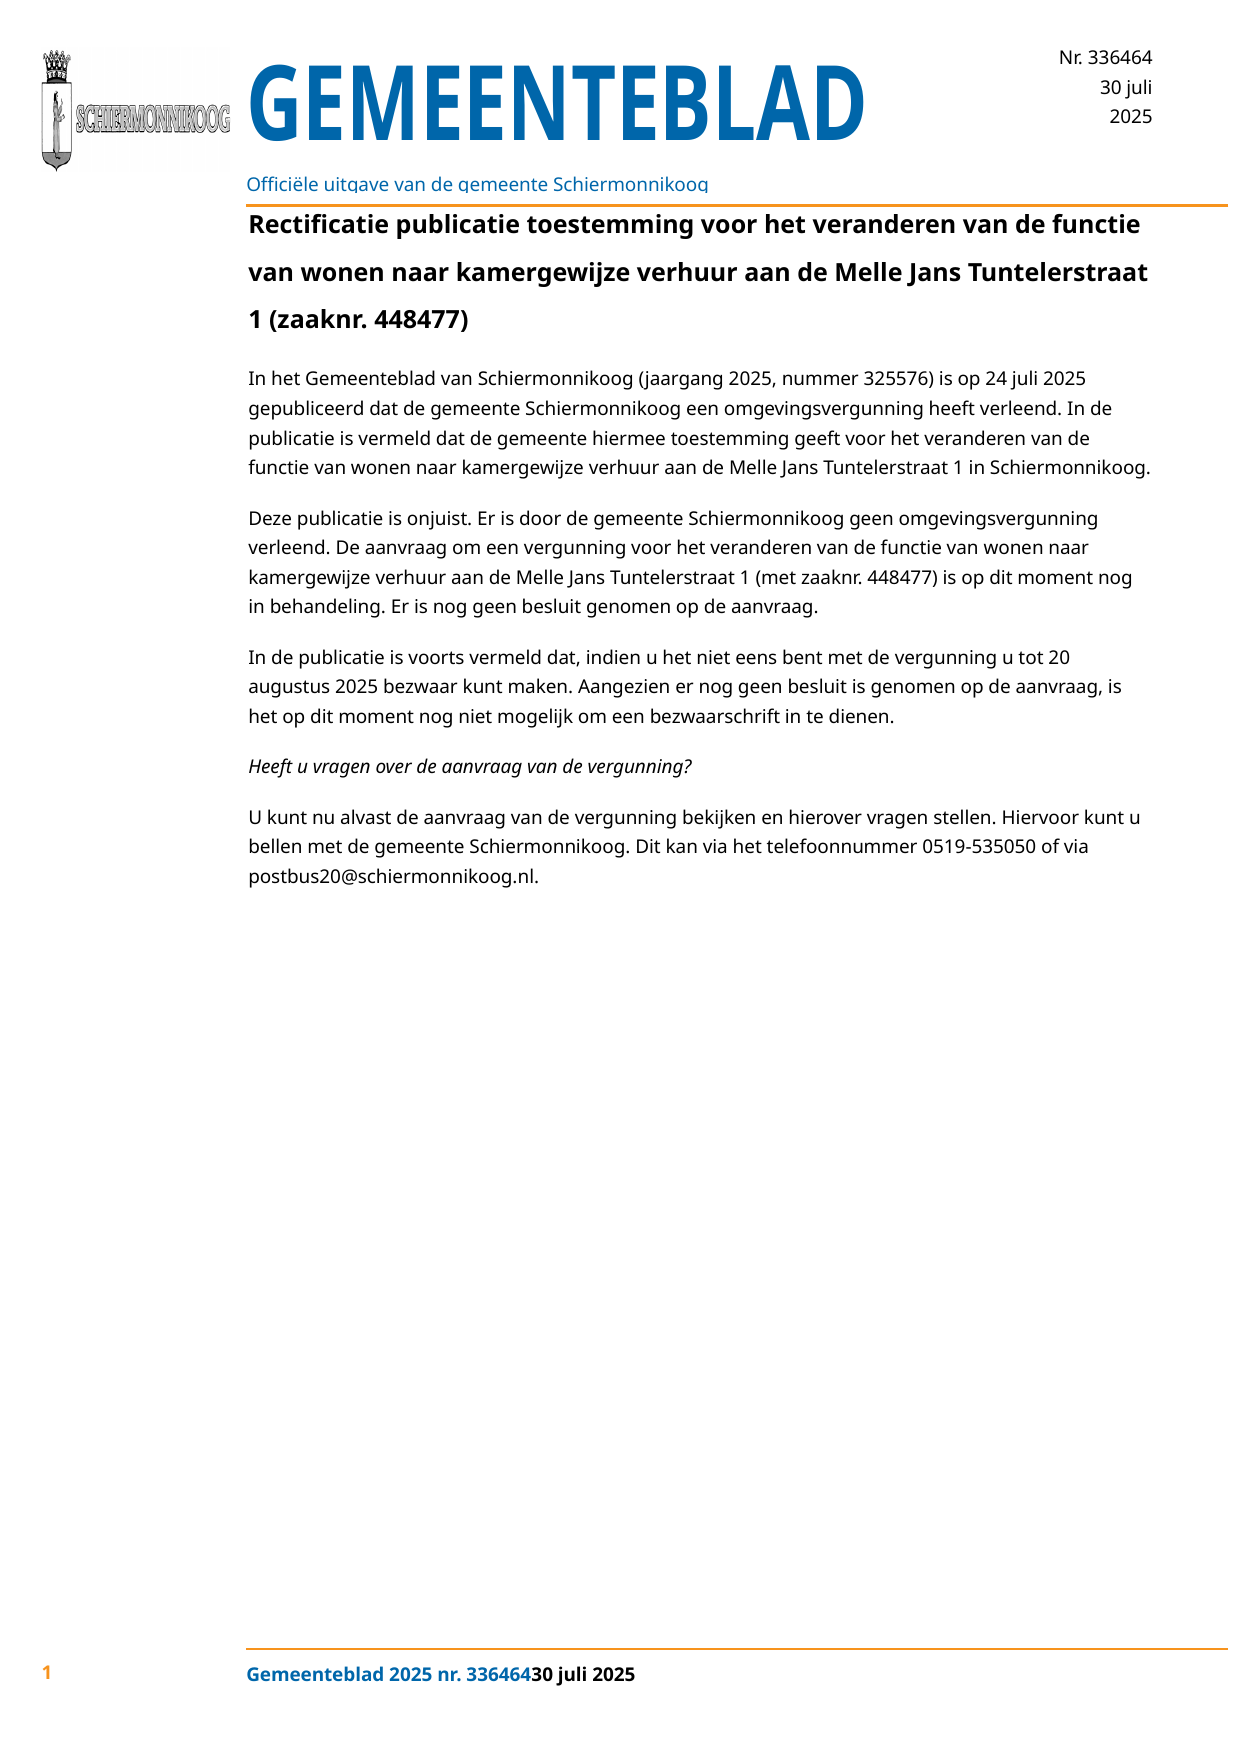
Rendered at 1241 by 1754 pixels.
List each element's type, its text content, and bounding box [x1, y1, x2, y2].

text U kunt nu alvast de aanvraag van de vergunning bekijken en hierover vragen stellen. Hiervoor kunt u bellen met de gemeente Schiermonnikoog. Dit kan via het telefoonnummer 0519-535050 of via postbus20@schiermonnikoog.nl. [248, 804, 1152, 889]
text In de publicatie is voorts vermeld dat, indien u het niet eens bent met de vergunning u tot 20 augustus 2025 bezwaar kunt maken. Aangezien er nog geen besluit is genomen op de aanvraag, is het op dit moment nog niet mogelijk om een bezwaarschrift in te dienen. [248, 644, 1152, 729]
picture [41, 47, 231, 172]
text Rectificatie publicatie toestemming voor het veranderen van de functie van wonen naar kamergewijze verhuur aan de Melle Jans Tuntelerstraat 1 (zaaknr. 448477) [248, 207, 1152, 336]
text Deze publicatie is onjuist. Er is door de gemeente Schiermonnikoog geen omgevingsvergunning verleend. De aanvraag om een vergunning voor het veranderen van de functie van wonen naar kamergewijze verhuur aan de Melle Jans Tuntelerstraat 1 (met zaaknr. 448477) is op dit moment nog in behandeling. Er is nog geen besluit genomen op de aanvraag. [248, 505, 1152, 619]
text Heeft u vragen over de aanvraag van de vergunning? [248, 753, 1152, 779]
text In het Gemeenteblad van Schiermonnikoog (jaargang 2025, nummer 325576) is op 24 juli 2025 gepubliceerd dat de gemeente Schiermonnikoog een omgevingsvergunning heeft verleend. In de publicatie is vermeld dat de gemeente hiermee toestemming geeft voor het veranderen van de functie van wonen naar kamergewijze verhuur aan de Melle Jans Tuntelerstraat 1 in Schiermonnikoog. [248, 366, 1152, 480]
